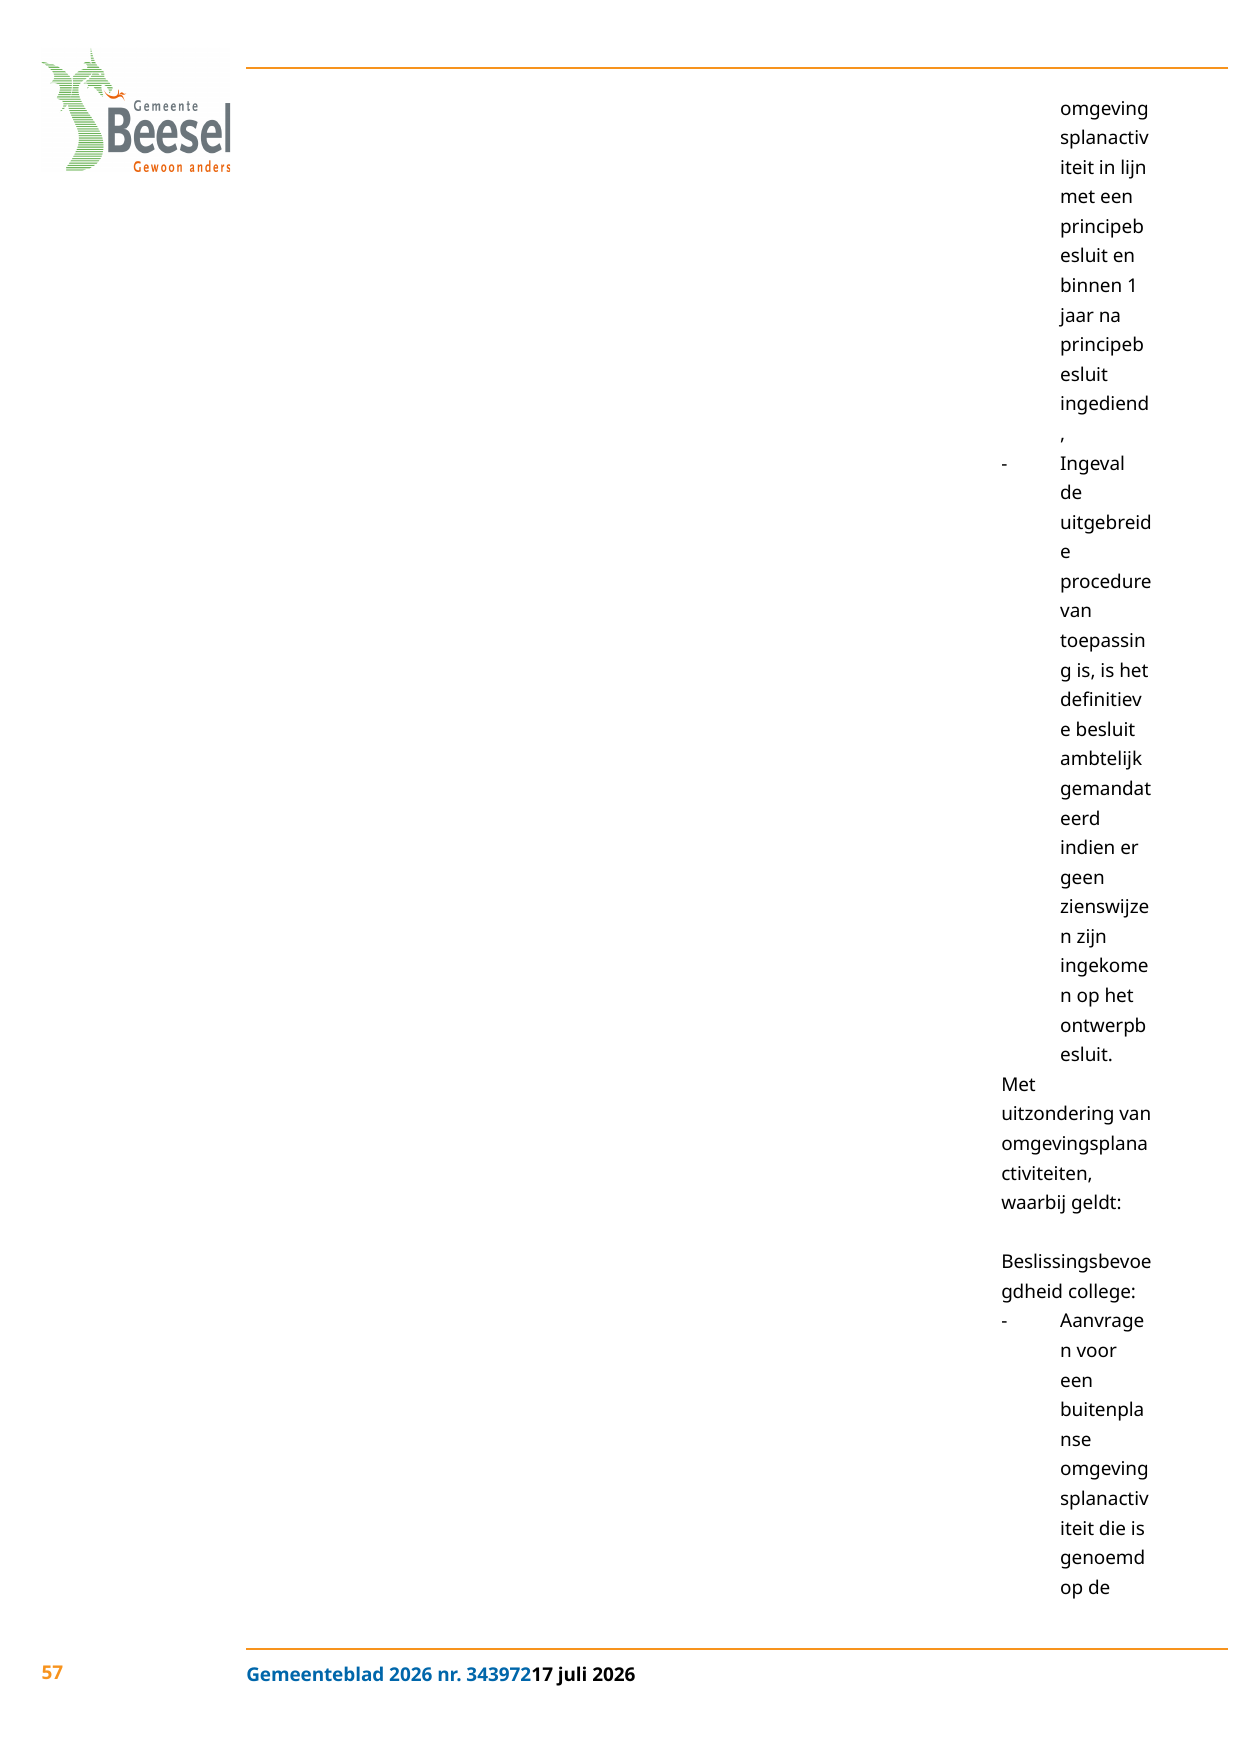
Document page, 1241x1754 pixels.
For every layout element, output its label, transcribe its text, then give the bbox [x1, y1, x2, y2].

table_cell [850, 95, 1001, 1600]
table_cell [700, 95, 850, 1600]
table_cell [549, 95, 700, 1600]
table_cell [248, 95, 398, 1600]
table_cell omgevingsplanactiviteit in lijn met een principebesluit en binnen 1 jaar na principebesluit ingediend, Ingeval de uitgebreide procedure van toepassing is, is het definitieve besluit ambtelijk gemandateerd indien er geen zienswijzen zijn ingekomen op het ontwerpbesluit. Met uitzondering van omgevingsplanactiviteiten, waarbij geldt: Beslissingsbevoegdheid college: Aanvragen voor een buitenplanse omgevingsplanactiviteit die is genoemd op de [1001, 95, 1152, 1600]
picture [41, 47, 231, 172]
table_cell [399, 95, 549, 1600]
